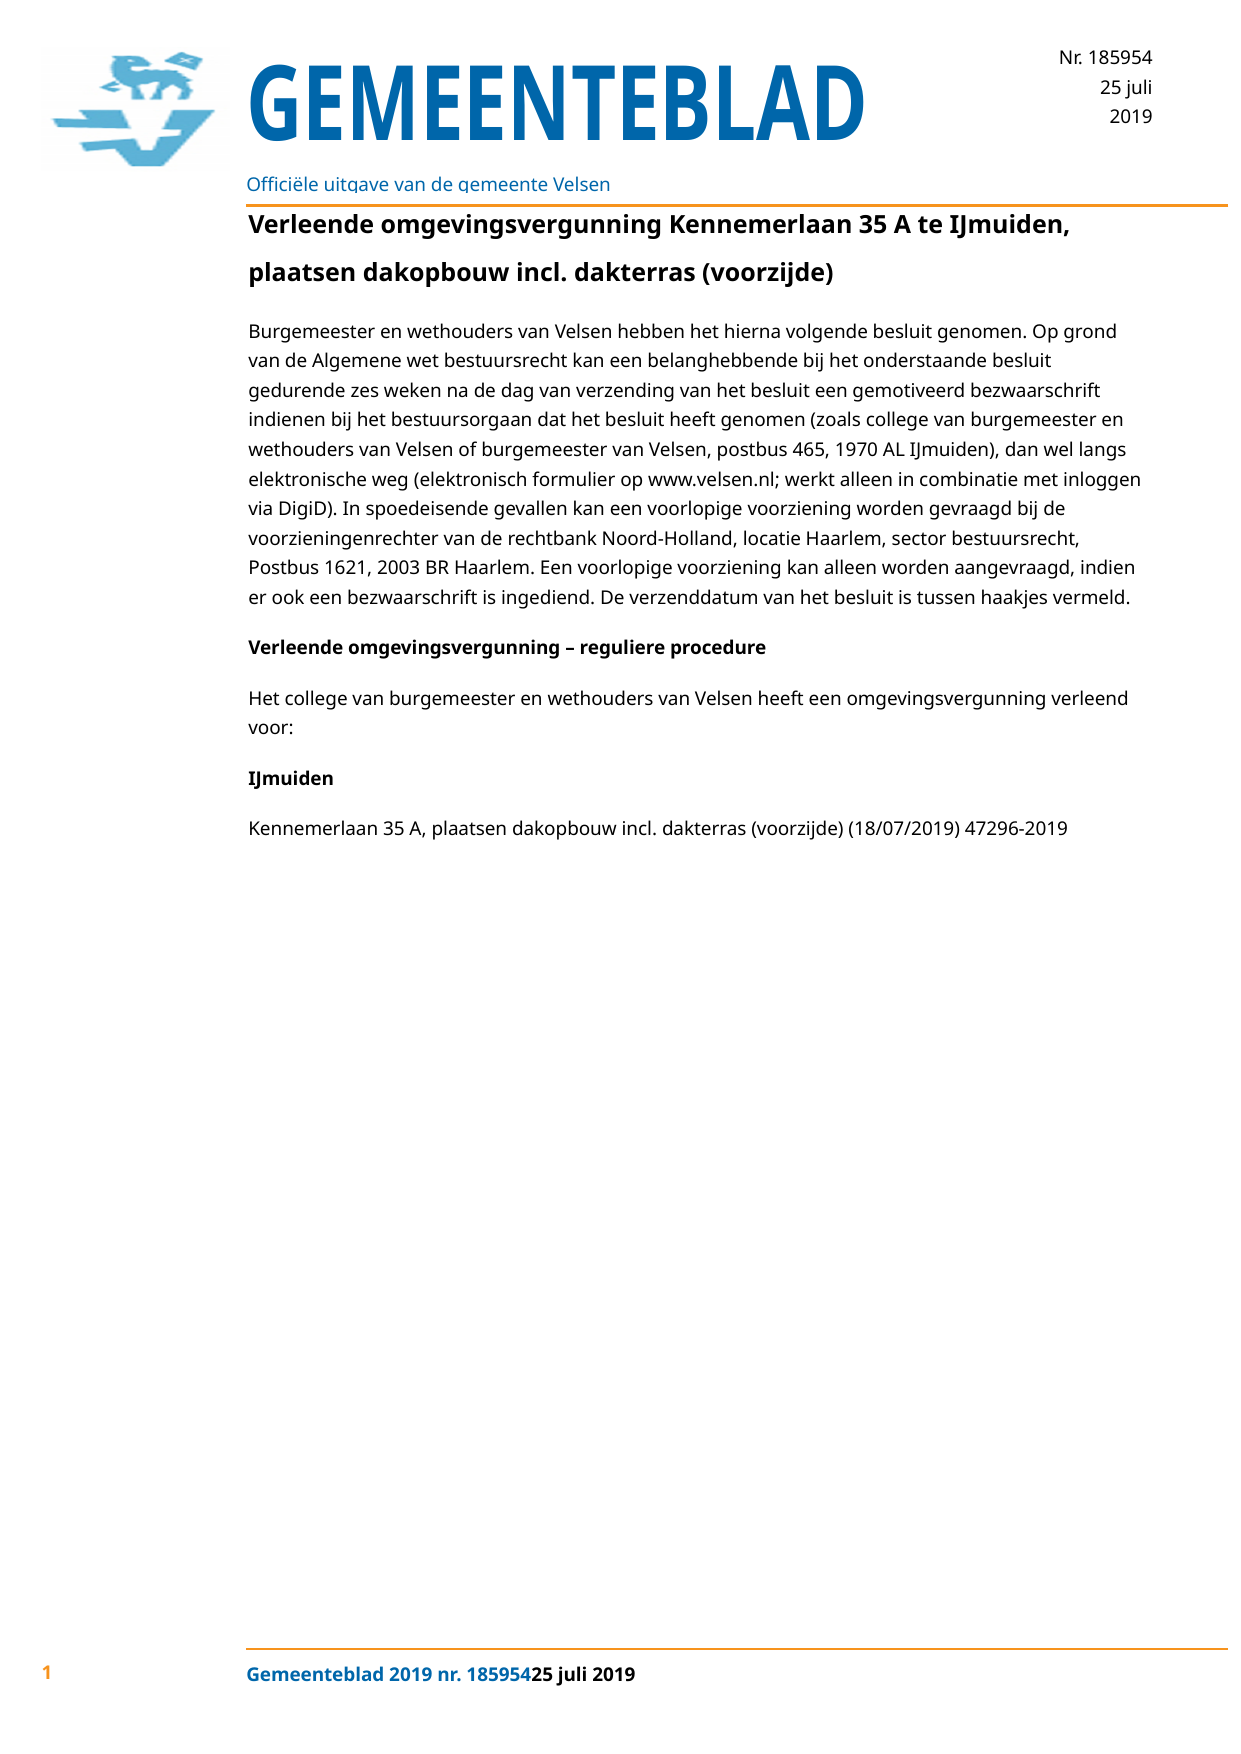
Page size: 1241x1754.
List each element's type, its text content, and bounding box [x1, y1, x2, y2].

picture [41, 47, 231, 172]
text Verleende omgevingsvergunning – reguliere procedure [248, 634, 1152, 660]
text Kennemerlaan 35 A, plaatsen dakopbouw incl. dakterras (voorzijde) (18/07/2019) 47296-2019 [248, 815, 1152, 841]
text Verleende omgevingsvergunning Kennemerlaan 35 A te IJmuiden, plaatsen dakopbouw incl. dakterras (voorzijde) [248, 207, 1152, 288]
text Burgemeester en wethouders van Velsen hebben het hierna volgende besluit genomen. Op grond van de Algemene wet bestuursrecht kan een belanghebbende bij het onderstaande besluit gedurende zes weken na de dag van verzending van het besluit een gemotiveerd bezwaarschrift indienen bij het bestuursorgaan dat het besluit heeft genomen (zoals college van burgemeester en wethouders van Velsen of burgemeester van Velsen, postbus 465, 1970 AL IJmuiden), dan wel langs elektronische weg (elektronisch formulier op www.velsen.nl; werkt alleen in combinatie met inloggen via DigiD). In spoedeisende gevallen kan een voorlopige voorziening worden gevraagd bij de voorzieningenrechter van de rechtbank Noord-Holland, locatie Haarlem, sector bestuursrecht, Postbus 1621, 2003 BR Haarlem. Een voorlopige voorziening kan alleen worden aangevraagd, indien er ook een bezwaarschrift is ingediend. De verzenddatum van het besluit is tussen haakjes vermeld. [248, 318, 1152, 610]
text Het college van burgemeester en wethouders van Velsen heeft een omgevingsvergunning verleend voor: [248, 685, 1152, 740]
text IJmuiden [248, 765, 1152, 791]
